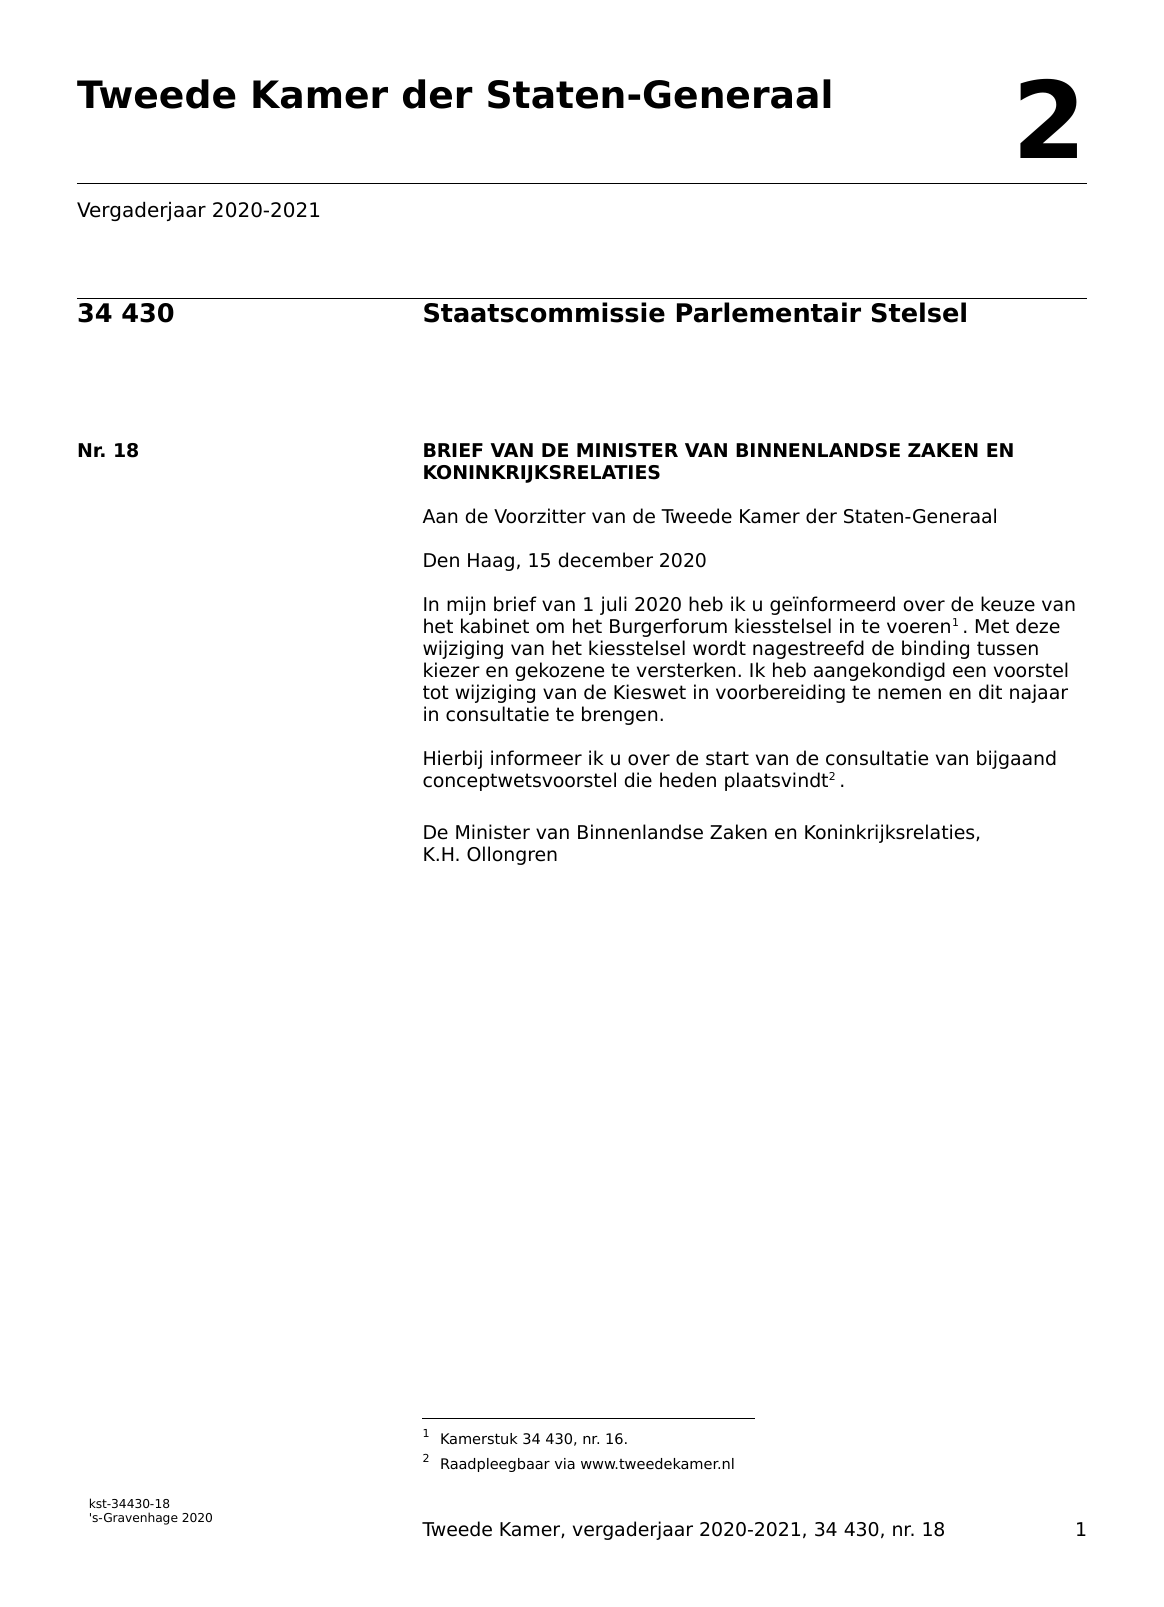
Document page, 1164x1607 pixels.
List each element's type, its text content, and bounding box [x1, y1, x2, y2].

text In mijn brief van 1 juli 2020 heb ik u geïnformeerd over de keuze van het kabinet om het Burgerforum kiesstelsel in te voeren. Met deze wijziging van het kiesstelsel wordt nagestreefd de binding tussen kiezer en gekozene te versterken. Ik heb aangekondigd een voorstel tot wijziging van de Kieswet in voorbereiding te nemen en dit najaar in consultatie te brengen. [422, 594, 1087, 726]
text De Minister van Binnenlandse Zaken en Koninkrijksrelaties, K.H. Ollongren [422, 822, 1087, 866]
subtitle Nr. 18 BRIEF VAN DE MINISTER VAN BINNENLANDSE ZAKEN EN KONINKRIJKSRELATIES [77, 440, 1087, 484]
text Raadpleegbaar via www.tweedekamer.nl [422, 1452, 1087, 1474]
table_header 2 [886, 59, 1087, 183]
text Kamerstuk 34 430, nr. 16. [422, 1427, 1087, 1449]
subtitle 34 430 Staatscommissie Parlementair Stelsel [77, 299, 1087, 329]
table_cell Vergaderjaar 2020-2021 [77, 184, 1087, 298]
text Den Haag, 15 december 2020 [422, 550, 1087, 572]
text kst-34430-18 [88, 1497, 323, 1511]
text Aan de Voorzitter van de Tweede Kamer der Staten-Generaal [422, 506, 1087, 528]
text Hierbij informeer ik u over de start van de consultatie van bijgaand conceptwetsvoorstel die heden plaatsvindt. [422, 748, 1087, 792]
text 's-Gravenhage 2020 [88, 1511, 323, 1525]
table_header Tweede Kamer der Staten-Generaal [77, 59, 886, 183]
